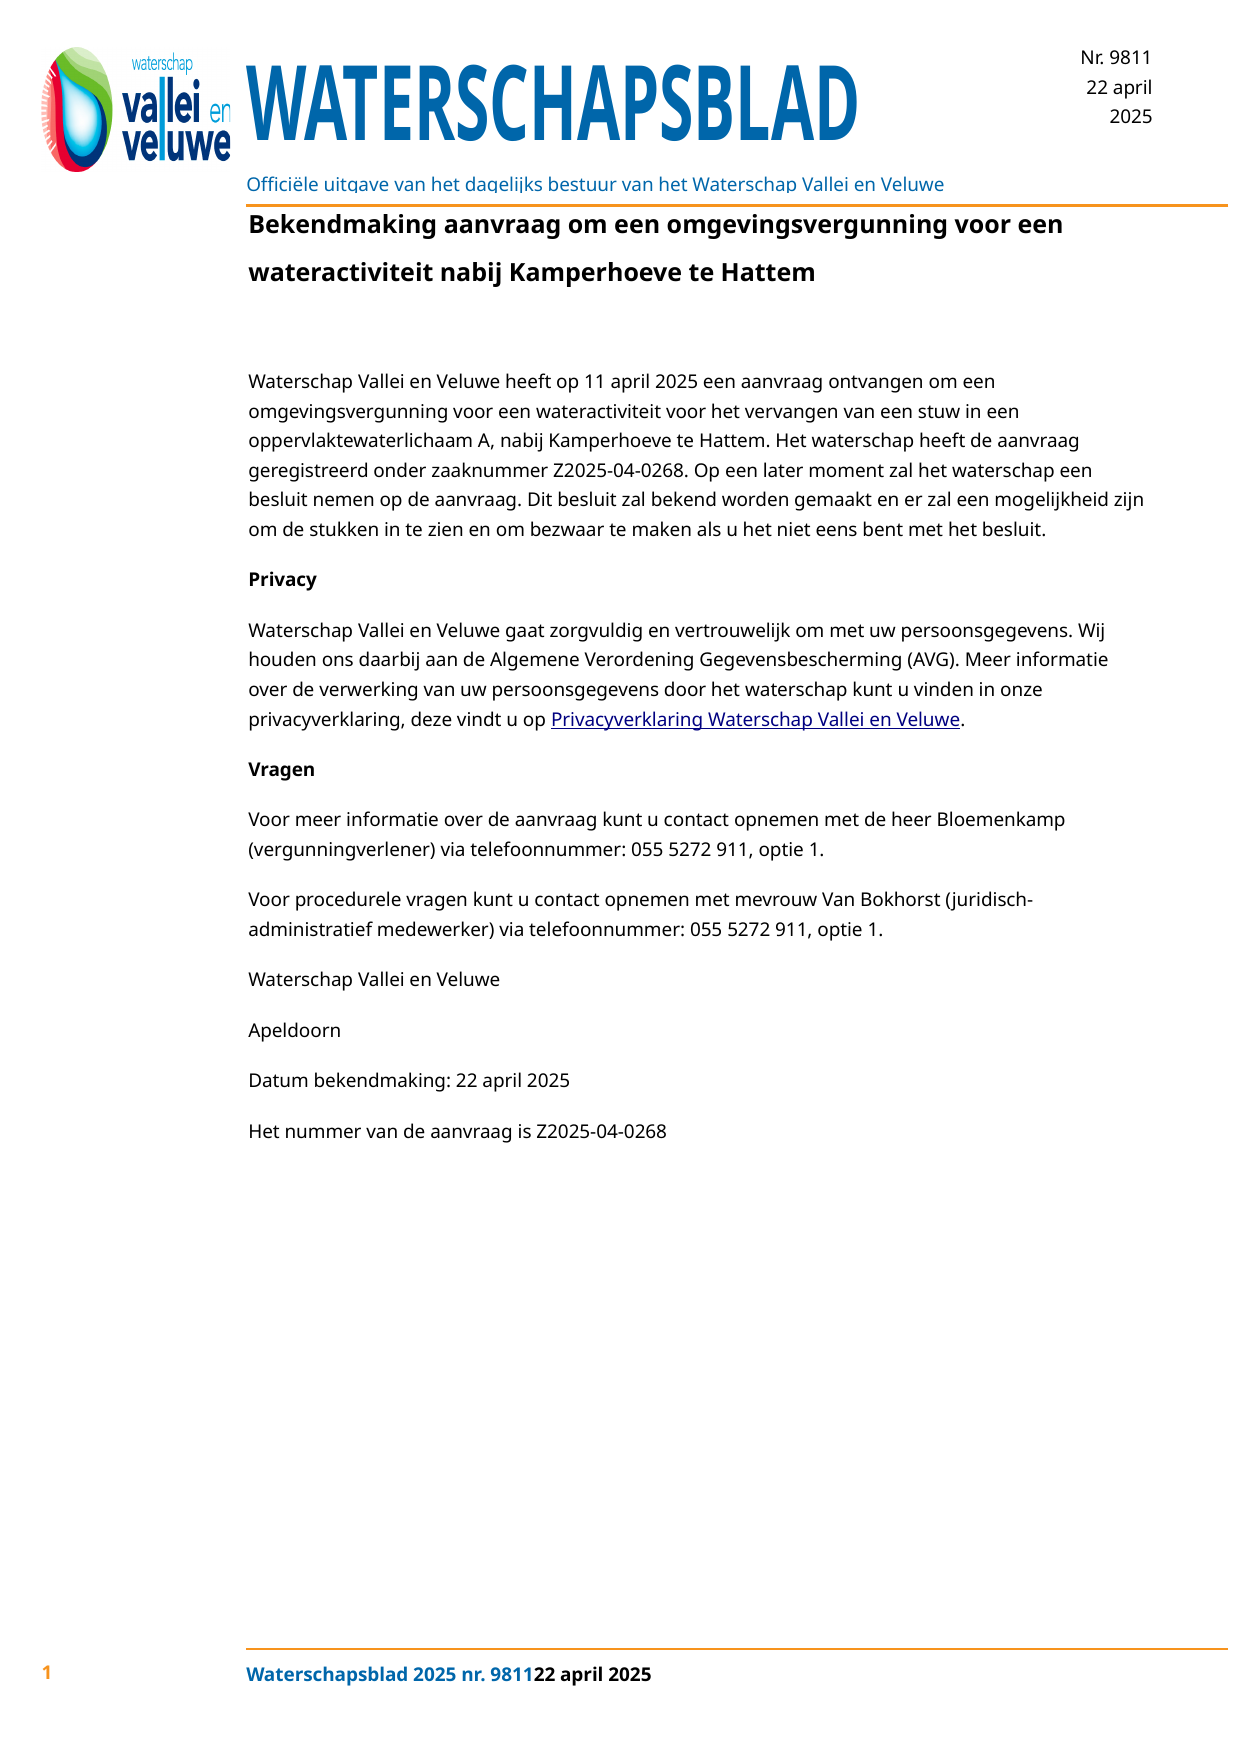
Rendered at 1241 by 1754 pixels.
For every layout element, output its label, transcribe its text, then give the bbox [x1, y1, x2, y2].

text Voor meer informatie over de aanvraag kunt u contact opnemen met de heer Bloemenkamp (vergunningverlener) via telefoonnummer: 055 5272 911, optie 1. [248, 807, 1152, 862]
picture [41, 47, 231, 172]
text Voor procedurele vragen kunt u contact opnemen met mevrouw Van Bokhorst (juridisch-administratief medewerker) via telefoonnummer: 055 5272 911, optie 1. [248, 887, 1152, 942]
text Waterschap Vallei en Veluwe heeft op 11 april 2025 een aanvraag ontvangen om een omgevingsvergunning voor een wateractiviteit voor het vervangen van een stuw in een oppervlaktewaterlichaam A, nabij Kamperhoeve te Hattem. Het waterschap heeft de aanvraag geregistreerd onder zaaknummer Z2025-04-0268. Op een later moment zal het waterschap een besluit nemen op de aanvraag. Dit besluit zal bekend worden gemaakt en er zal een mogelijkheid zijn om de stukken in te zien en om bezwaar te maken als u het niet eens bent met het besluit. [248, 368, 1152, 542]
text Waterschap Vallei en Veluwe gaat zorgvuldig en vertrouwelijk om met uw persoonsgegevens. Wij houden ons daarbij aan de Algemene Verordening Gegevensbescherming (AVG). Meer informatie over de verwerking van uw persoonsgegevens door het waterschap kunt u vinden in onze privacyverklaring, deze vindt u op Privacyverklaring Waterschap Vallei en Veluwe. [248, 617, 1152, 732]
text Bekendmaking aanvraag om een omgevingsvergunning voor een wateractiviteit nabij Kamperhoeve te Hattem [248, 207, 1152, 288]
text Apeldoorn [248, 1017, 1152, 1043]
text Privacy [248, 567, 1152, 592]
text Het nummer van de aanvraag is Z2025-04-0268 [248, 1118, 1152, 1144]
text Waterschap Vallei en Veluwe [248, 967, 1152, 992]
text Vragen [248, 756, 1152, 782]
text Datum bekendmaking: 22 april 2025 [248, 1067, 1152, 1093]
